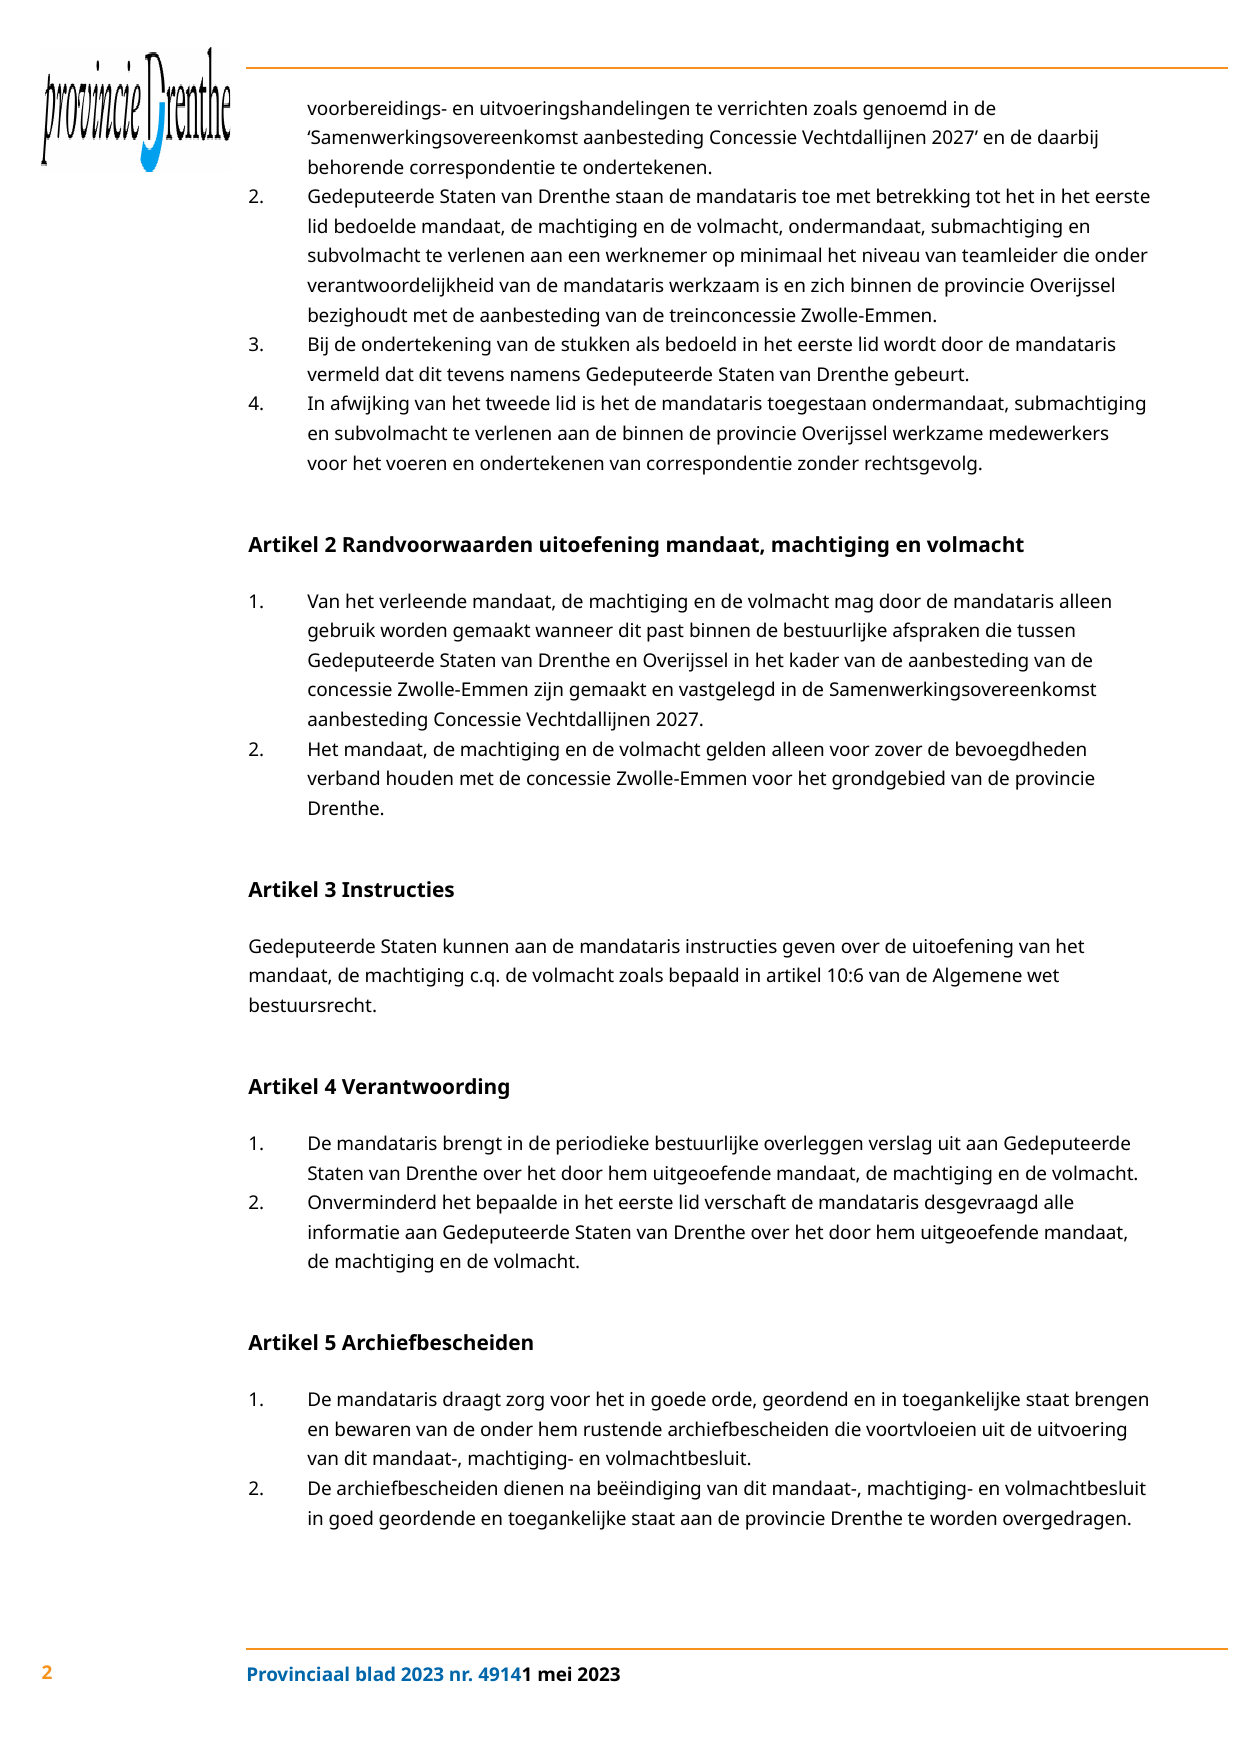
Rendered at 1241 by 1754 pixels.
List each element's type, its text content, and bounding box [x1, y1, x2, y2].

list De mandataris draagt zorg voor het in goede orde, geordend en in toegankelijke staat brengen en bewaren van de onder hem rustende archiefbescheiden die voortvloeien uit de uitvoering van dit mandaat-, machtiging- en volmachtbesluit. [248, 1386, 1152, 1471]
picture [41, 47, 231, 172]
text Gedeputeerde Staten kunnen aan de mandataris instructies geven over de uitoefening van het mandaat, de machtiging c.q. de volmacht zoals bepaald in artikel 10:6 van de Algemene wet bestuursrecht. [248, 933, 1152, 1018]
list Gedeputeerde Staten van Drenthe staan de mandataris toe met betrekking tot het in het eerste lid bedoelde mandaat, de machtiging en de volmacht, ondermandaat, submachtiging en subvolmacht te verlenen aan een werknemer op minimaal het niveau van teamleider die onder verantwoordelijkheid van de mandataris werkzaam is en zich binnen de provincie Overijssel bezighoudt met de aanbesteding van de treinconcessie Zwolle-Emmen. [248, 183, 1152, 328]
list Van het verleende mandaat, de machtiging en de volmacht mag door de mandataris alleen gebruik worden gemaakt wanneer dit past binnen de bestuurlijke afspraken die tussen Gedeputeerde Staten van Drenthe en Overijssel in het kader van de aanbesteding van de concessie Zwolle-Emmen zijn gemaakt en vastgelegd in de Samenwerkingsovereenkomst aanbesteding Concessie Vechtdallijnen 2027. [248, 588, 1152, 732]
text Artikel 4 Verantwoording [248, 1072, 1152, 1101]
list In afwijking van het tweede lid is het de mandataris toegestaan ondermandaat, submachtiging en subvolmacht te verlenen aan de binnen de provincie Overijssel werkzame medewerkers voor het voeren en ondertekenen van correspondentie zonder rechtsgevolg. [248, 391, 1152, 476]
text Artikel 3 Instructies [248, 875, 1152, 903]
text Artikel 5 Archiefbescheiden [248, 1328, 1152, 1357]
list voorbereidings- en uitvoeringshandelingen te verrichten zoals genoemd in de ‘Samenwerkingsovereenkomst aanbesteding Concessie Vechtdallijnen 2027’ en de daarbij behorende correspondentie te ondertekenen. [248, 95, 1152, 180]
list Onverminderd het bepaalde in het eerste lid verschaft de mandataris desgevraagd alle informatie aan Gedeputeerde Staten van Drenthe over het door hem uitgeoefende mandaat, de machtiging en de volmacht. [248, 1189, 1152, 1274]
list De archiefbescheiden dienen na beëindiging van dit mandaat-, machtiging- en volmachtbesluit in goed geordende en toegankelijke staat aan de provincie Drenthe te worden overgedragen. [248, 1475, 1152, 1531]
list Het mandaat, de machtiging en de volmacht gelden alleen voor zover de bevoegdheden verband houden met de concessie Zwolle-Emmen voor het grondgebied van de provincie Drenthe. [248, 736, 1152, 821]
text Artikel 2 Randvoorwaarden uitoefening mandaat, machtiging en volmacht [248, 530, 1152, 558]
list De mandataris brengt in de periodieke bestuurlijke overleggen verslag uit aan Gedeputeerde Staten van Drenthe over het door hem uitgeoefende mandaat, de machtiging en de volmacht. [248, 1130, 1152, 1185]
list Bij de ondertekening van de stukken als bedoeld in het eerste lid wordt door de mandataris vermeld dat dit tevens namens Gedeputeerde Staten van Drenthe gebeurt. [248, 331, 1152, 387]
